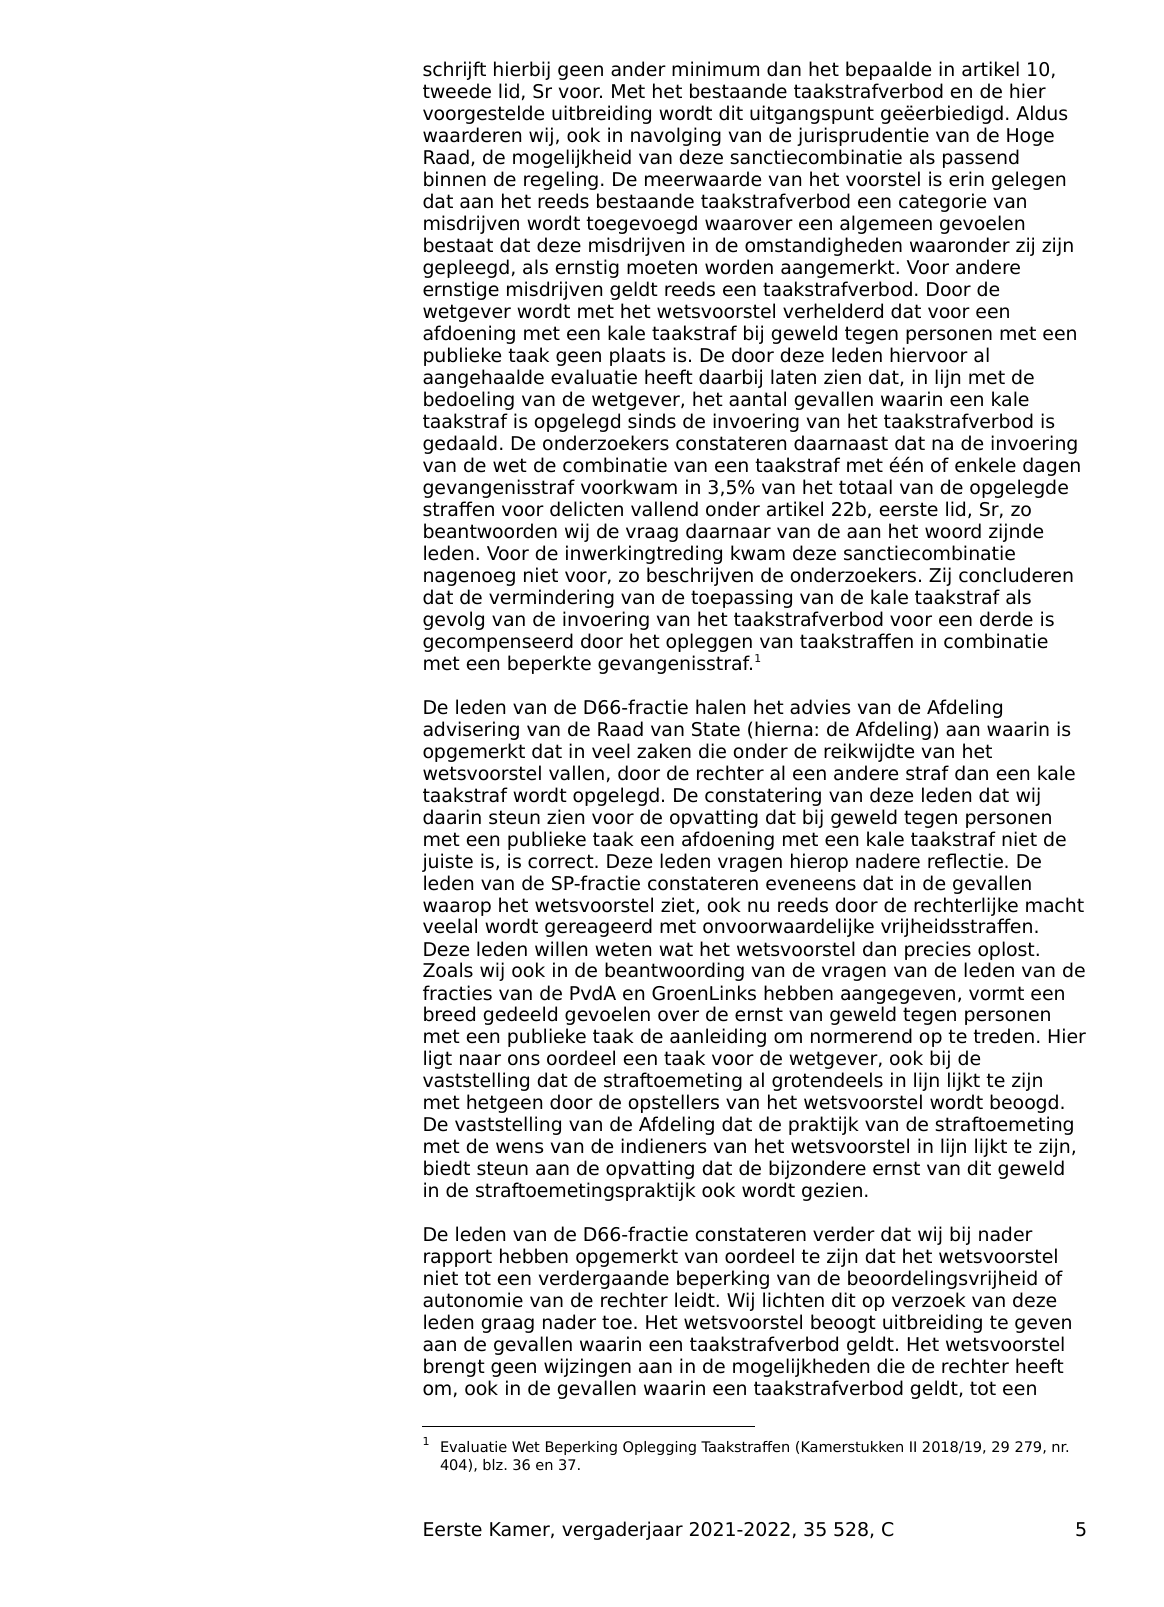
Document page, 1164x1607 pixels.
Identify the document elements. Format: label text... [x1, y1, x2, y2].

text De leden van de D66-fractie constateren verder dat wij bij nader rapport hebben opgemerkt van oordeel te zijn dat het wetsvoorstel niet tot een verdergaande beperking van de beoordelingsvrijheid of autonomie van de rechter leidt. Wij lichten dit op verzoek van deze leden graag nader toe. Het wetsvoorstel beoogt uitbreiding te geven aan de gevallen waarin een taakstrafverbod geldt. Het wetsvoorstel brengt geen wijzingen aan in de mogelijkheden die de rechter heeft om, ook in de gevallen waarin een taakstrafverbod geldt, tot een [422, 1224, 1087, 1400]
text schrijft hierbij geen ander minimum dan het bepaalde in artikel 10, tweede lid, Sr voor. Met het bestaande taakstrafverbod en de hier voorgestelde uitbreiding wordt dit uitgangspunt geëerbiedigd. Aldus waarderen wij, ook in navolging van de jurisprudentie van de Hoge Raad, de mogelijkheid van deze sanctiecombinatie als passend binnen de regeling. De meerwaarde van het voorstel is erin gelegen dat aan het reeds bestaande taakstrafverbod een categorie van misdrijven wordt toegevoegd waarover een algemeen gevoelen bestaat dat deze misdrijven in de omstandigheden waaronder zij zijn gepleegd, als ernstig moeten worden aangemerkt. Voor andere ernstige misdrijven geldt reeds een taakstrafverbod. Door de wetgever wordt met het wetsvoorstel verhelderd dat voor een afdoening met een kale taakstraf bij geweld tegen personen met een publieke taak geen plaats is. De door deze leden hiervoor al aangehaalde evaluatie heeft daarbij laten zien dat, in lijn met de bedoeling van de wetgever, het aantal gevallen waarin een kale taakstraf is opgelegd sinds de invoering van het taakstrafverbod is gedaald. De onderzoekers constateren daarnaast dat na de invoering van de wet de combinatie van een taakstraf met één of enkele dagen gevangenisstraf voorkwam in 3,5% van het totaal van de opgelegde straffen voor delicten vallend onder artikel 22b, eerste lid, Sr, zo beantwoorden wij de vraag daarnaar van de aan het woord zijnde leden. Voor de inwerkingtreding kwam deze sanctiecombinatie nagenoeg niet voor, zo beschrijven de onderzoekers. Zij concluderen dat de vermindering van de toepassing van de kale taakstraf als gevolg van de invoering van het taakstrafverbod voor een derde is gecompenseerd door het opleggen van taakstraffen in combinatie met een beperkte gevangenisstraf. [422, 59, 1087, 674]
text De leden van de D66-fractie halen het advies van de Afdeling advisering van de Raad van State (hierna: de Afdeling) aan waarin is opgemerkt dat in veel zaken die onder de reikwijdte van het wetsvoorstel vallen, door de rechter al een andere straf dan een kale taakstraf wordt opgelegd. De constatering van deze leden dat wij daarin steun zien voor de opvatting dat bij geweld tegen personen met een publieke taak een afdoening met een kale taakstraf niet de juiste is, is correct. Deze leden vragen hierop nadere reflectie. De leden van de SP-fractie constateren eveneens dat in de gevallen waarop het wetsvoorstel ziet, ook nu reeds door de rechterlijke macht veelal wordt gereageerd met onvoorwaardelijke vrijheidsstraffen. Deze leden willen weten wat het wetsvoorstel dan precies oplost. Zoals wij ook in de beantwoording van de vragen van de leden van de fracties van de PvdA en GroenLinks hebben aangegeven, vormt een breed gedeeld gevoelen over de ernst van geweld tegen personen met een publieke taak de aanleiding om normerend op te treden. Hier ligt naar ons oordeel een taak voor de wetgever, ook bij de vaststelling dat de straftoemeting al grotendeels in lijn lijkt te zijn met hetgeen door de opstellers van het wetsvoorstel wordt beoogd. De vaststelling van de Afdeling dat de praktijk van de straftoemeting met de wens van de indieners van het wetsvoorstel in lijn lijkt te zijn, biedt steun aan de opvatting dat de bijzondere ernst van dit geweld in de straftoemetingspraktijk ook wordt gezien. [422, 697, 1087, 1202]
text Evaluatie Wet Beperking Oplegging Taakstraffen (Kamerstukken II 2018/19, 29 279, nr. 404), blz. 36 en 37. [422, 1435, 1087, 1474]
